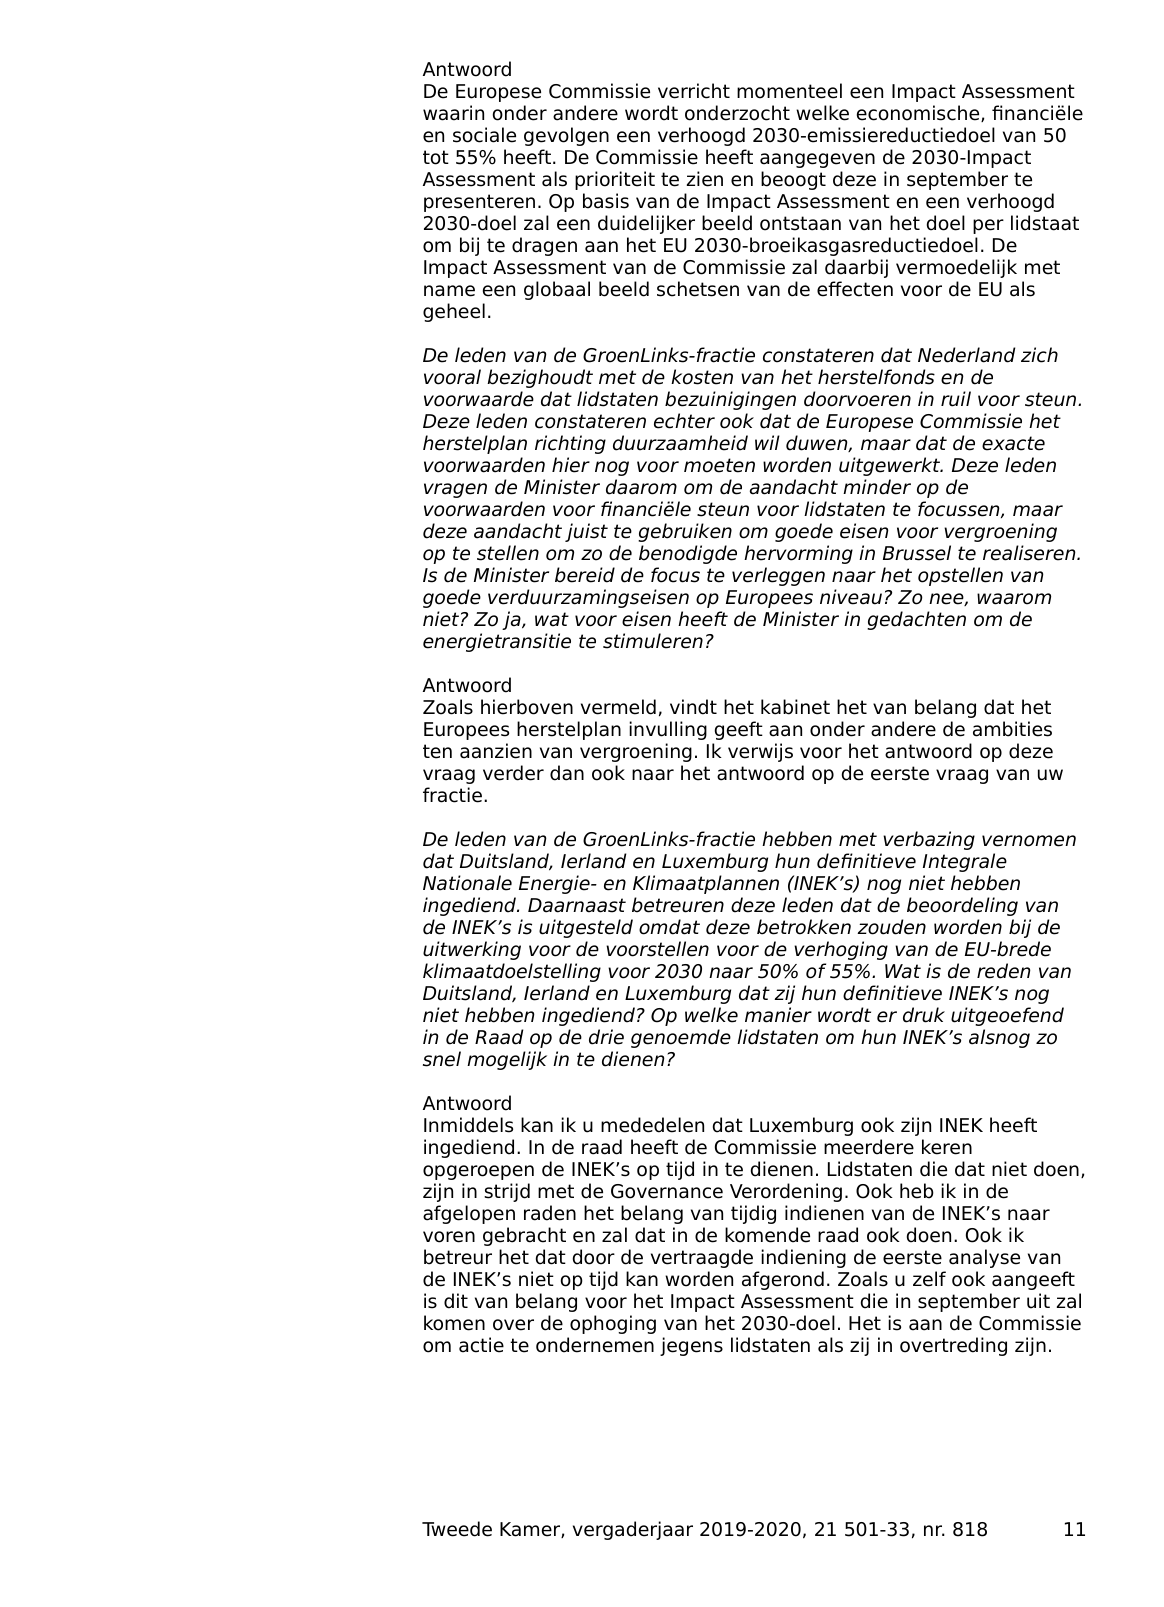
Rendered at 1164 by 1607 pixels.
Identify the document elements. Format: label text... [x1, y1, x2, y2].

text De leden van de GroenLinks-fractie hebben met verbazing vernomen dat Duitsland, Ierland en Luxemburg hun definitieve Integrale Nationale Energie- en Klimaatplannen (INEK’s) nog niet hebben ingediend. Daarnaast betreuren deze leden dat de beoordeling van de INEK’s is uitgesteld omdat deze betrokken zouden worden bij de uitwerking voor de voorstellen voor de verhoging van de EU-brede klimaatdoelstelling voor 2030 naar 50% of 55%. Wat is de reden van Duitsland, Ierland en Luxemburg dat zij hun definitieve INEK’s nog niet hebben ingediend? Op welke manier wordt er druk uitgeoefend in de Raad op de drie genoemde lidstaten om hun INEK’s alsnog zo snel mogelijk in te dienen? [422, 829, 1087, 1071]
text Zoals hierboven vermeld, vindt het kabinet het van belang dat het Europees herstelplan invulling geeft aan onder andere de ambities ten aanzien van vergroening. Ik verwijs voor het antwoord op deze vraag verder dan ook naar het antwoord op de eerste vraag van uw fractie. [422, 697, 1087, 807]
subtitle Antwoord [422, 675, 1087, 697]
text De leden van de GroenLinks-fractie constateren dat Nederland zich vooral bezighoudt met de kosten van het herstelfonds en de voorwaarde dat lidstaten bezuinigingen doorvoeren in ruil voor steun. Deze leden constateren echter ook dat de Europese Commissie het herstelplan richting duurzaamheid wil duwen, maar dat de exacte voorwaarden hier nog voor moeten worden uitgewerkt. Deze leden vragen de Minister daarom om de aandacht minder op de voorwaarden voor financiële steun voor lidstaten te focussen, maar deze aandacht juist te gebruiken om goede eisen voor vergroening op te stellen om zo de benodigde hervorming in Brussel te realiseren. Is de Minister bereid de focus te verleggen naar het opstellen van goede verduurzamingseisen op Europees niveau? Zo nee, waarom niet? Zo ja, wat voor eisen heeft de Minister in gedachten om de energietransitie te stimuleren? [422, 345, 1087, 653]
subtitle Antwoord [422, 1093, 1087, 1115]
subtitle Antwoord [422, 59, 1087, 81]
text Inmiddels kan ik u mededelen dat Luxemburg ook zijn INEK heeft ingediend. In de raad heeft de Commissie meerdere keren opgeroepen de INEK’s op tijd in te dienen. Lidstaten die dat niet doen, zijn in strijd met de Governance Verordening. Ook heb ik in de afgelopen raden het belang van tijdig indienen van de INEK’s naar voren gebracht en zal dat in de komende raad ook doen. Ook ik betreur het dat door de vertraagde indiening de eerste analyse van de INEK’s niet op tijd kan worden afgerond. Zoals u zelf ook aangeeft is dit van belang voor het Impact Assessment die in september uit zal komen over de ophoging van het 2030-doel. Het is aan de Commissie om actie te ondernemen jegens lidstaten als zij in overtreding zijn. [422, 1115, 1087, 1357]
text De Europese Commissie verricht momenteel een Impact Assessment waarin onder andere wordt onderzocht welke economische, financiële en sociale gevolgen een verhoogd 2030-emissiereductiedoel van 50 tot 55% heeft. De Commissie heeft aangegeven de 2030-Impact Assessment als prioriteit te zien en beoogt deze in september te presenteren. Op basis van de Impact Assessment en een verhoogd 2030-doel zal een duidelijker beeld ontstaan van het doel per lidstaat om bij te dragen aan het EU 2030-broeikasgasreductiedoel. De Impact Assessment van de Commissie zal daarbij vermoedelijk met name een globaal beeld schetsen van de effecten voor de EU als geheel. [422, 81, 1087, 323]
